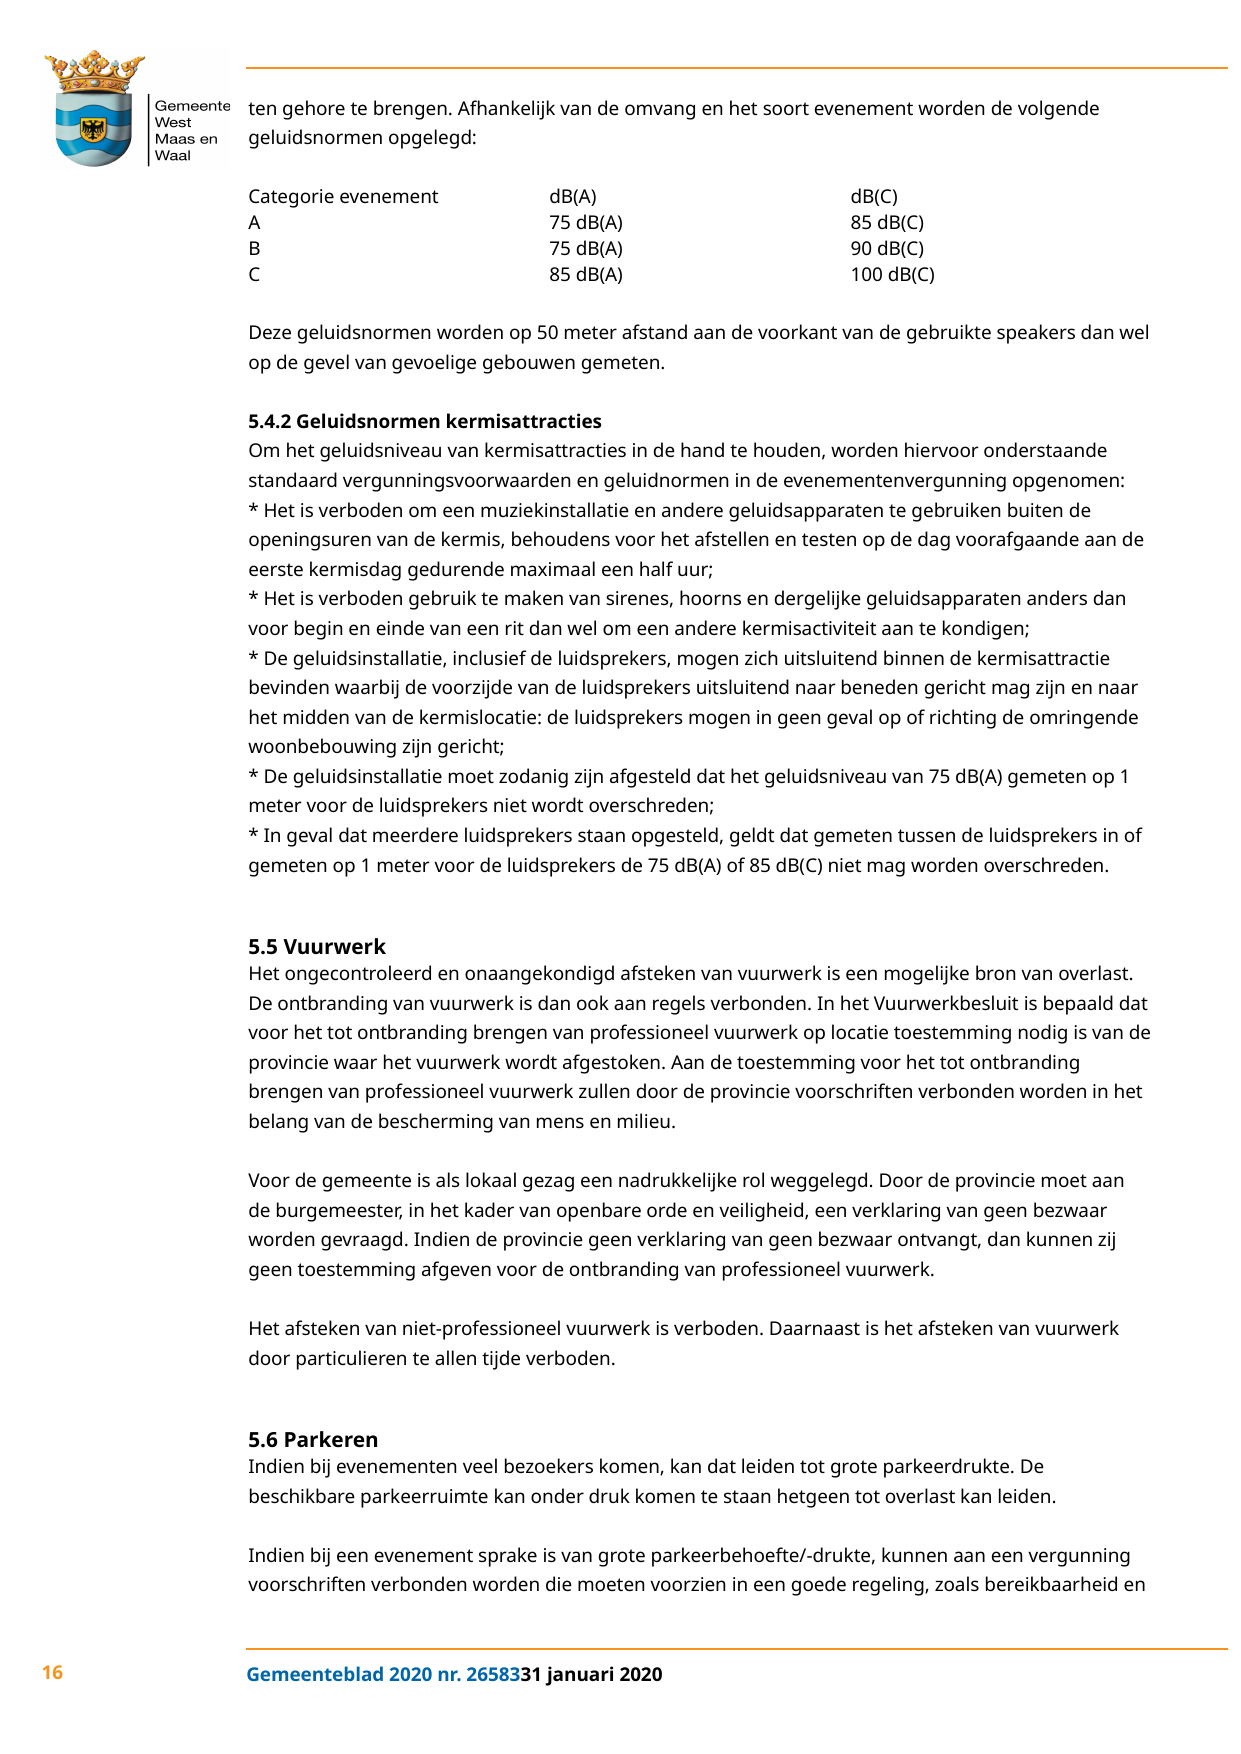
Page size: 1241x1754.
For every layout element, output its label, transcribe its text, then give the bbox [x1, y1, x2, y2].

text * De geluidsinstallatie moet zodanig zijn afgesteld dat het geluidsniveau van 75 dB(A) gemeten op 1 meter voor de luidsprekers niet wordt overschreden; [248, 763, 1152, 818]
table_cell B [248, 235, 549, 261]
text Het ongecontroleerd en onaangekondigd afsteken van vuurwerk is een mogelijke bron van overlast. De ontbranding van vuurwerk is dan ook aan regels verbonden. In het Vuurwerkbesluit is bepaald dat voor het tot ontbranding brengen van professioneel vuurwerk op locatie toestemming nodig is van de provincie waar het vuurwerk wordt afgestoken. Aan de toestemming voor het tot ontbranding brengen van professioneel vuurwerk zullen door de provincie voorschriften verbonden worden in het belang van de bescherming van mens en milieu. [248, 960, 1152, 1134]
table_header dB(A) [549, 184, 850, 209]
text * Het is verboden om een muziekinstallatie en andere geluidsapparaten te gebruiken buiten de openingsuren van de kermis, behoudens voor het afstellen en testen op de dag voorafgaande aan de eerste kermisdag gedurende maximaal een half uur; [248, 497, 1152, 582]
picture [41, 47, 231, 172]
text Deze geluidsnormen worden op 50 meter afstand aan de voorkant van de gebruikte speakers dan wel op de gevel van gevoelige gebouwen gemeten. [248, 319, 1152, 375]
text * Het is verboden gebruik te maken van sirenes, hoorns en dergelijke geluidsapparaten anders dan voor begin en einde van een rit dan wel om een andere kermisactiviteit aan te kondigen; [248, 586, 1152, 641]
text Indien bij evenementen veel bezoekers komen, kan dat leiden tot grote parkeerdrukte. De beschikbare parkeerruimte kan onder druk komen te staan hetgeen tot overlast kan leiden. [248, 1453, 1152, 1509]
table_cell 85 dB(A) [549, 261, 850, 287]
table_cell 100 dB(C) [850, 261, 1152, 287]
table_cell 85 dB(C) [850, 209, 1152, 235]
table_cell 75 dB(A) [549, 209, 850, 235]
text Het afsteken van niet-professioneel vuurwerk is verboden. Daarnaast is het afsteken van vuurwerk door particulieren te allen tijde verboden. [248, 1315, 1152, 1371]
text 5.6 Parkeren [248, 1425, 1152, 1453]
table_cell 75 dB(A) [549, 235, 850, 261]
text Voor de gemeente is als lokaal gezag een nadrukkelijke rol weggelegd. Door de provincie moet aan de burgemeester, in het kader van openbare orde en veiligheid, een verklaring van geen bezwaar worden gevraagd. Indien de provincie geen verklaring van geen bezwaar ontvangt, dan kunnen zij geen toestemming afgeven voor de ontbranding van professioneel vuurwerk. [248, 1167, 1152, 1282]
table_cell A [248, 209, 549, 235]
table_header Categorie evenement [248, 184, 549, 209]
text Om het geluidsniveau van kermisattracties in de hand te houden, worden hiervoor onderstaande standaard vergunningsvoorwaarden en geluidnormen in de evenementenvergunning opgenomen: [248, 438, 1152, 493]
text 5.4.2 Geluidsnormen kermisattracties [248, 408, 1152, 434]
text * De geluidsinstallatie, inclusief de luidsprekers, mogen zich uitsluitend binnen de kermisattractie bevinden waarbij de voorzijde van de luidsprekers uitsluitend naar beneden gericht mag zijn en naar het midden van de kermislocatie: de luidsprekers mogen in geen geval op of richting de omringende woonbebouwing zijn gericht; [248, 645, 1152, 759]
text ten gehore te brengen. Afhankelijk van de omvang en het soort evenement worden de volgende geluidsnormen opgelegd: [248, 95, 1152, 150]
table_cell 90 dB(C) [850, 235, 1152, 261]
text * In geval dat meerdere luidsprekers staan opgesteld, geldt dat gemeten tussen de luidsprekers in of gemeten op 1 meter voor de luidsprekers de 75 dB(A) of 85 dB(C) niet mag worden overschreden. [248, 822, 1152, 878]
text Indien bij een evenement sprake is van grote parkeerbehoefte/-drukte, kunnen aan een vergunning voorschriften verbonden worden die moeten voorzien in een goede regeling, zoals bereikbaarheid en [248, 1542, 1152, 1597]
text 5.5 Vuurwerk [248, 932, 1152, 960]
table_cell C [248, 261, 549, 287]
table_header dB(C) [850, 184, 1152, 209]
